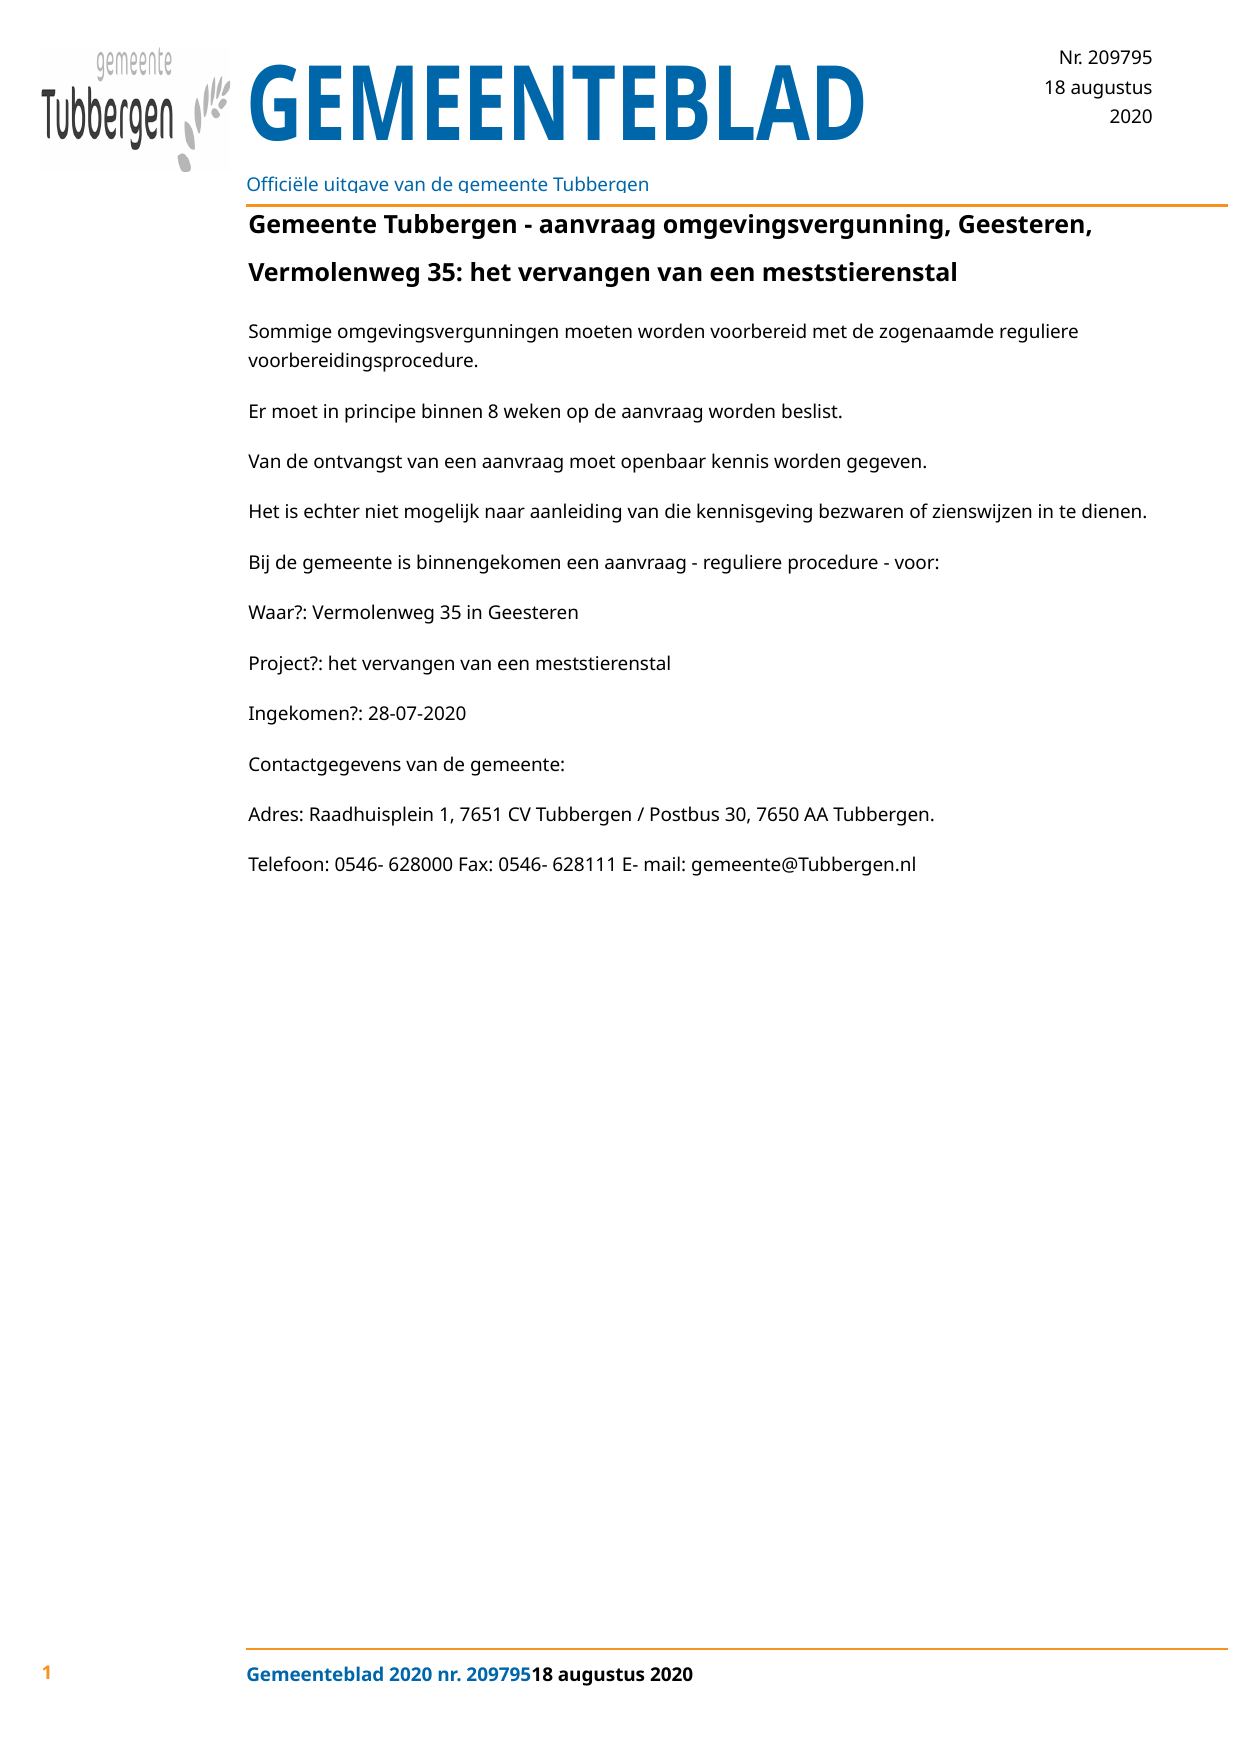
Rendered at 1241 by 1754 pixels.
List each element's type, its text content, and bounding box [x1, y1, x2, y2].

text Van de ontvangst van een aanvraag moet openbaar kennis worden gegeven. [248, 448, 1152, 474]
text Bij de gemeente is binnengekomen een aanvraag - reguliere procedure - voor: [248, 549, 1152, 575]
text Gemeente Tubbergen - aanvraag omgevingsvergunning, Geesteren, Vermolenweg 35: het vervangen van een meststierenstal [248, 207, 1152, 288]
text Ingekomen?: 28-07-2020 [248, 700, 1152, 726]
text Contactgegevens van de gemeente: [248, 751, 1152, 777]
text Waar?: Vermolenweg 35 in Geesteren [248, 599, 1152, 625]
text Sommige omgevingsvergunningen moeten worden voorbereid met de zogenaamde reguliere voorbereidingsprocedure. [248, 318, 1152, 373]
text Project?: het vervangen van een meststierenstal [248, 650, 1152, 676]
picture [41, 47, 231, 172]
text Het is echter niet mogelijk naar aanleiding van die kennisgeving bezwaren of zienswijzen in te dienen. [248, 499, 1152, 524]
text Er moet in principe binnen 8 weken op de aanvraag worden beslist. [248, 398, 1152, 424]
text Telefoon: 0546- 628000 Fax: 0546- 628111 E- mail: gemeente@Tubbergen.nl [248, 852, 1152, 877]
text Adres: Raadhuisplein 1, 7651 CV Tubbergen / Postbus 30, 7650 AA Tubbergen. [248, 801, 1152, 827]
